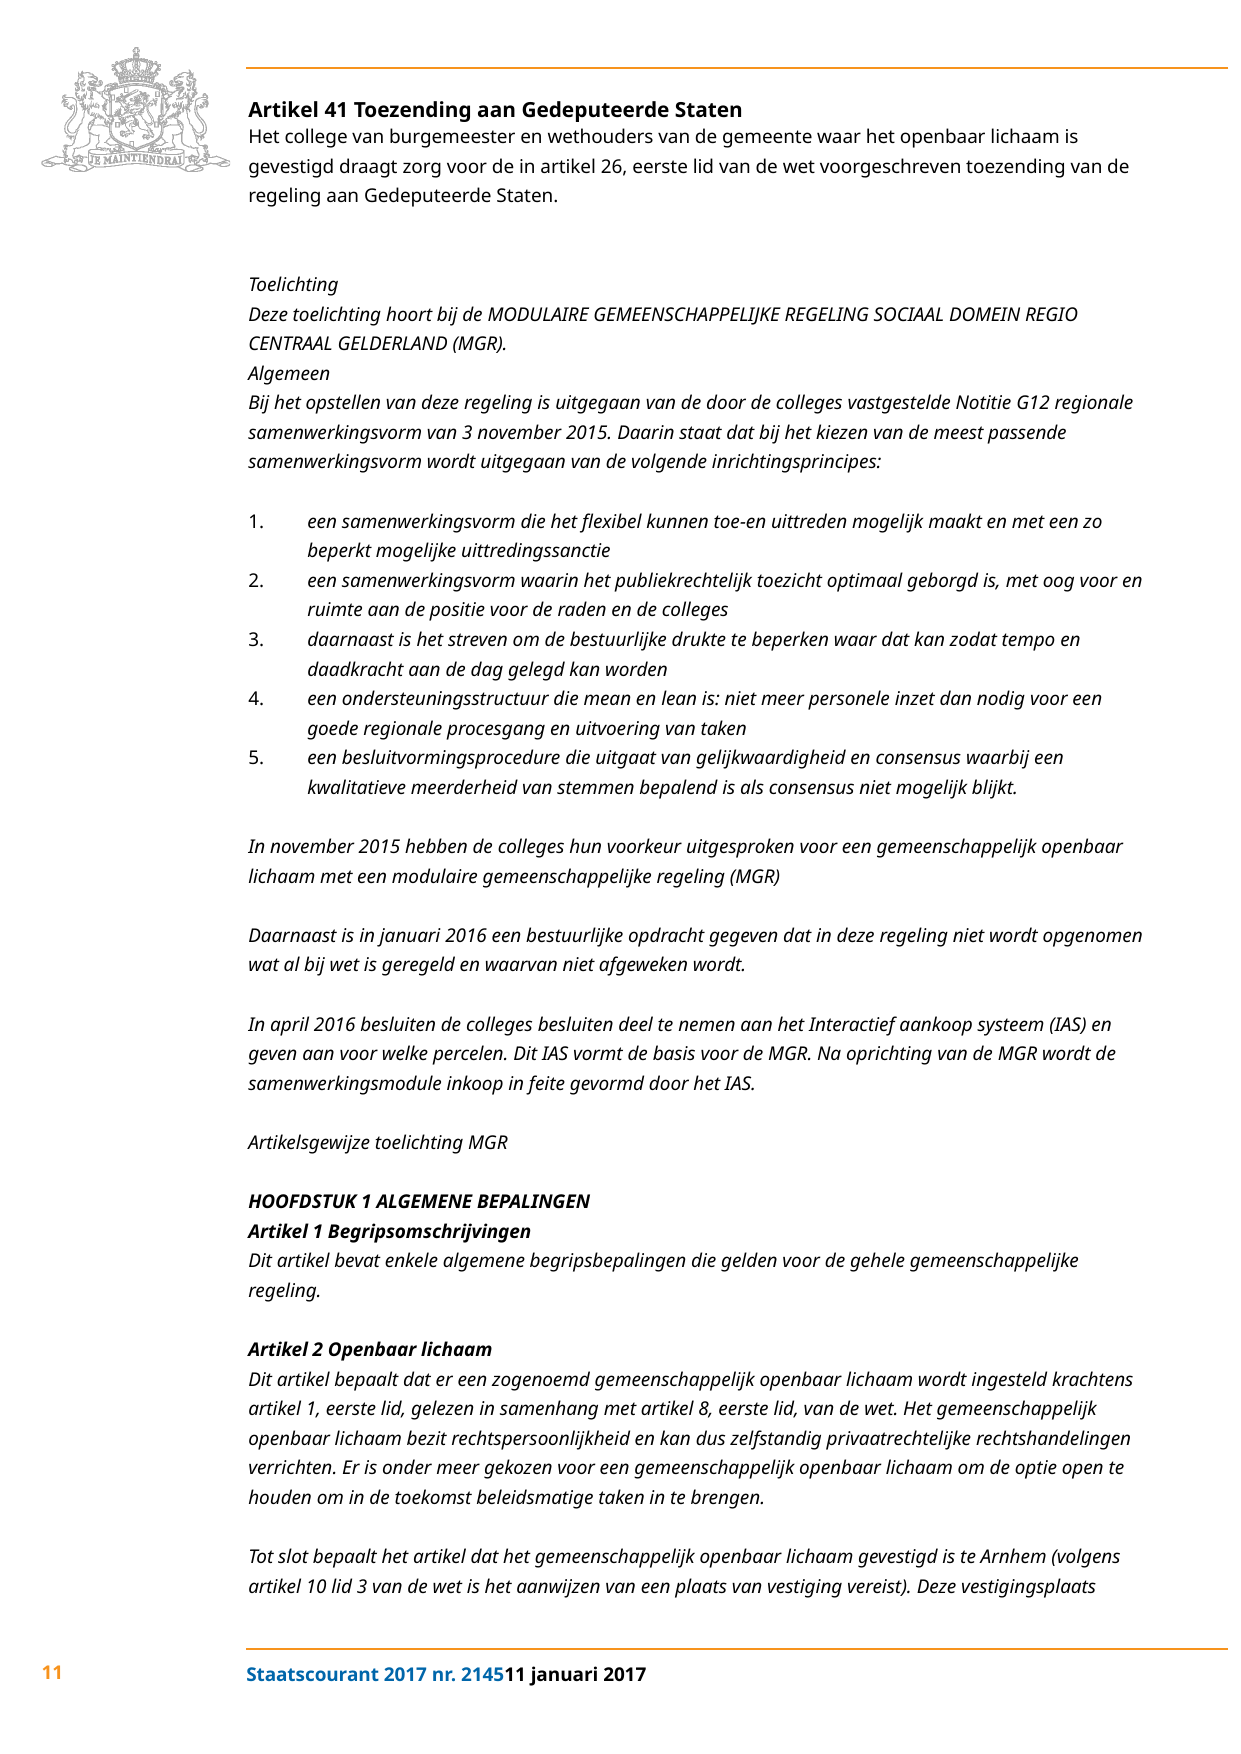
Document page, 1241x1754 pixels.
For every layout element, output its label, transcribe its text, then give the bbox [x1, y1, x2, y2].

text Algemeen [248, 360, 1152, 386]
text Deze toelichting hoort bij de MODULAIRE GEMEENSCHAPPELIJKE REGELING SOCIAAL DOMEIN REGIO CENTRAAL GELDERLAND (MGR). [248, 301, 1152, 356]
text Artikel 2 Openbaar lichaam [248, 1336, 1152, 1362]
list een ondersteuningsstructuur die mean en lean is: niet meer personele inzet dan nodig voor een goede regionale procesgang en uitvoering van taken [248, 685, 1152, 741]
text Daarnaast is in januari 2016 een bestuurlijke opdracht gegeven dat in deze regeling niet wordt opgenomen wat al bij wet is geregeld en waarvan niet afgeweken wordt. [248, 922, 1152, 977]
list een besluitvormingsprocedure die uitgaat van gelijkwaardigheid en consensus waarbij een kwalitatieve meerderheid van stemmen bepalend is als consensus niet mogelijk blijkt. [248, 744, 1152, 800]
text Tot slot bepaalt het artikel dat het gemeenschappelijk openbaar lichaam gevestigd is te Arnhem (volgens artikel 10 lid 3 van de wet is het aanwijzen van een plaats van vestiging vereist). Deze vestigingsplaats [248, 1543, 1152, 1598]
text In april 2016 besluiten de colleges besluiten deel te nemen aan het Interactief aankoop systeem (IAS) en geven aan voor welke percelen. Dit IAS vormt de basis voor de MGR. Na oprichting van de MGR wordt de samenwerkingsmodule inkoop in feite gevormd door het IAS. [248, 1011, 1152, 1096]
text Het college van burgemeester en wethouders van de gemeente waar het openbaar lichaam is gevestigd draagt zorg voor de in artikel 26, eerste lid van de wet voorgeschreven toezending van de regeling aan Gedeputeerde Staten. [248, 123, 1152, 208]
list daarnaast is het streven om de bestuurlijke drukte te beperken waar dat kan zodat tempo en daadkracht aan de dag gelegd kan worden [248, 626, 1152, 681]
text Artikel 1 Begripsomschrijvingen [248, 1218, 1152, 1243]
text Artikel 41 Toezending aan Gedeputeerde Staten [248, 95, 1152, 123]
text HOOFDSTUK 1 ALGEMENE BEPALINGEN [248, 1188, 1152, 1214]
text Bij het opstellen van deze regeling is uitgegaan van de door de colleges vastgestelde Notitie G12 regionale samenwerkingsvorm van 3 november 2015. Daarin staat dat bij het kiezen van de meest passende samenwerkingsvorm wordt uitgegaan van de volgende inrichtingsprincipes: [248, 389, 1152, 474]
text Toelichting [248, 271, 1152, 297]
list een samenwerkingsvorm die het flexibel kunnen toe-en uittreden mogelijk maakt en met een zo beperkt mogelijke uittredingssanctie [248, 508, 1152, 563]
text In november 2015 hebben de colleges hun voorkeur uitgesproken voor een gemeenschappelijk openbaar lichaam met een modulaire gemeenschappelijke regeling (MGR) [248, 833, 1152, 888]
text Dit artikel bevat enkele algemene begripsbepalingen die gelden voor de gehele gemeenschappelijke regeling. [248, 1247, 1152, 1303]
picture [41, 47, 231, 172]
text Dit artikel bepaalt dat er een zogenoemd gemeenschappelijk openbaar lichaam wordt ingesteld krachtens artikel 1, eerste lid, gelezen in samenhang met artikel 8, eerste lid, van de wet. Het gemeenschappelijk openbaar lichaam bezit rechtspersoonlijkheid en kan dus zelfstandig privaatrechtelijke rechtshandelingen verrichten. Er is onder meer gekozen voor een gemeenschappelijk openbaar lichaam om de optie open te houden om in de toekomst beleidsmatige taken in te brengen. [248, 1366, 1152, 1510]
list een samenwerkingsvorm waarin het publiekrechtelijk toezicht optimaal geborgd is, met oog voor en ruimte aan de positie voor de raden en de colleges [248, 567, 1152, 622]
text Artikelsgewijze toelichting MGR [248, 1129, 1152, 1155]
